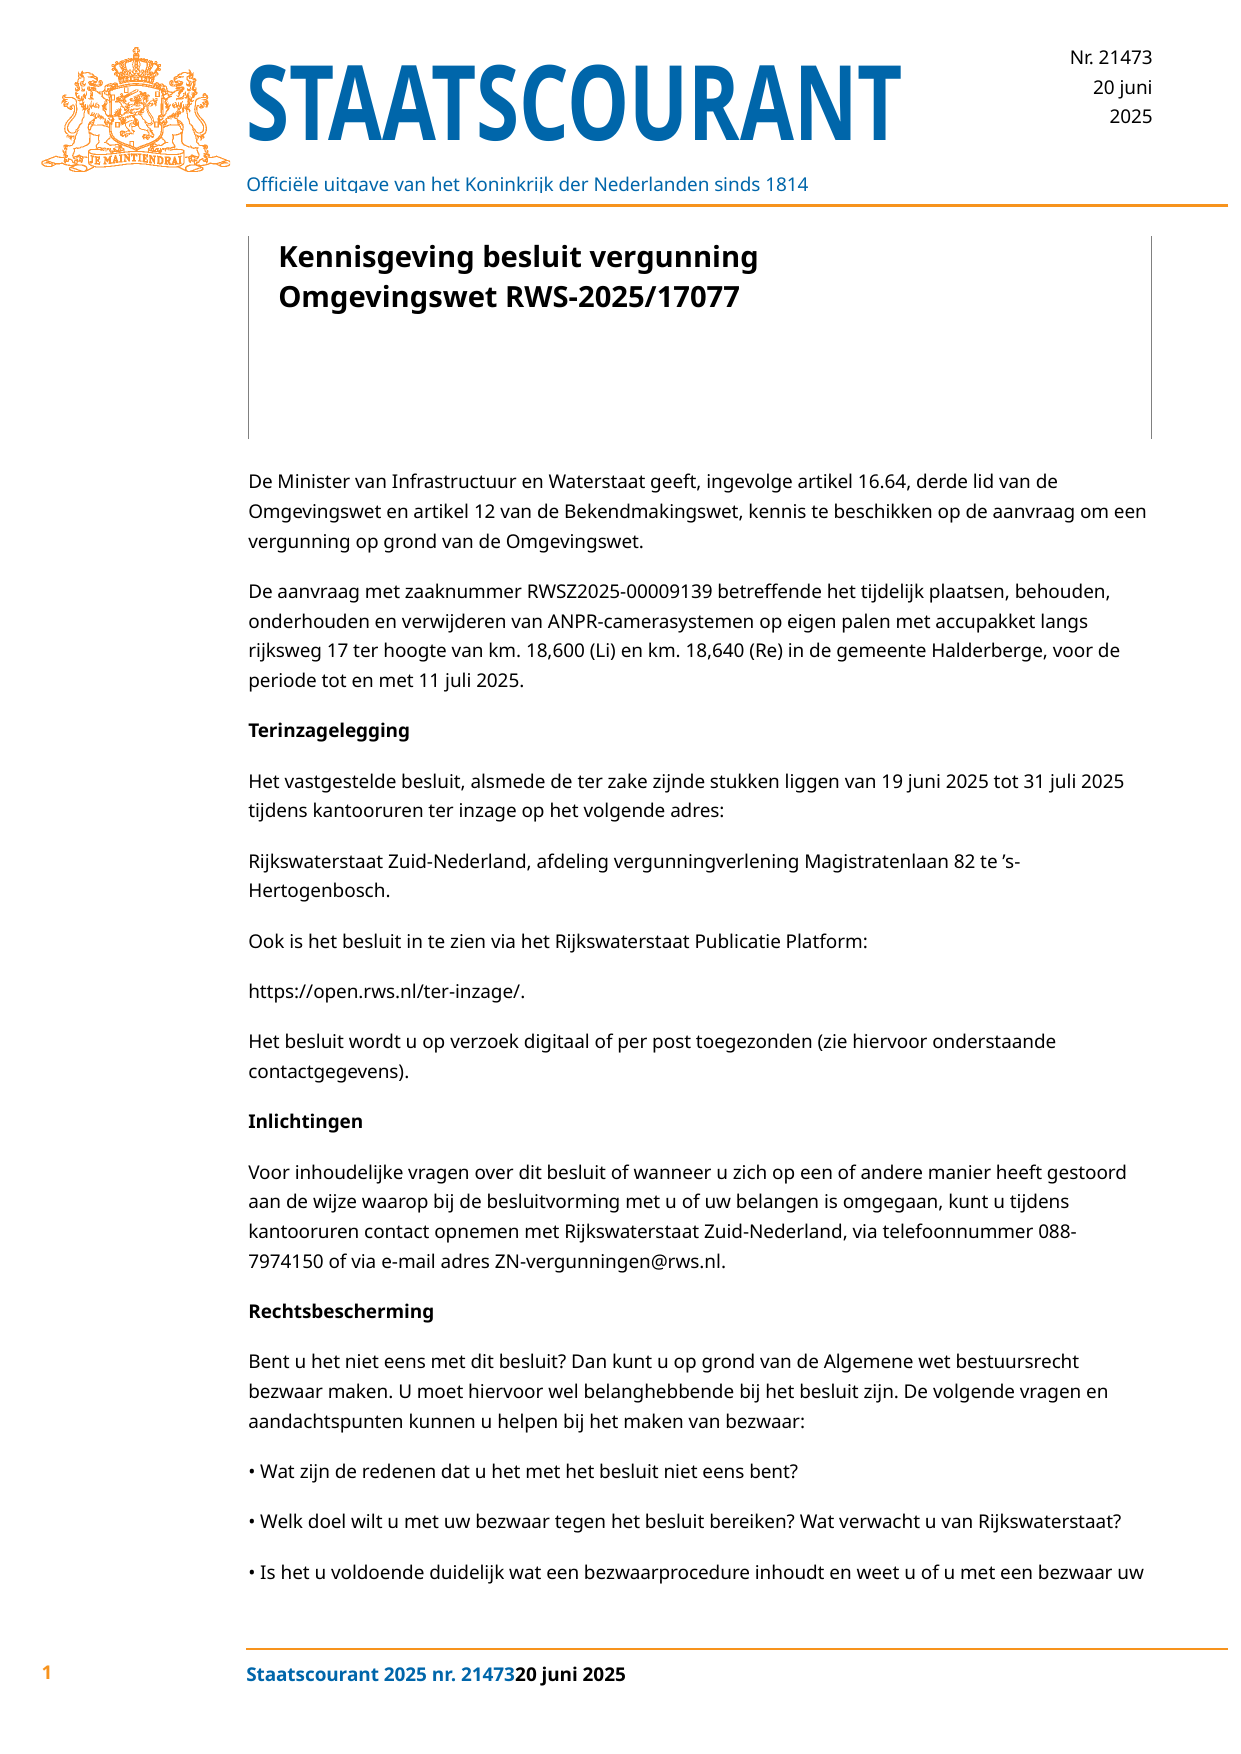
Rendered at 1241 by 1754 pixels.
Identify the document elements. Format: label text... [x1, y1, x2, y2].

text Het besluit wordt u op verzoek digitaal of per post toegezonden (zie hiervoor onderstaande contactgegevens). [248, 1029, 1152, 1084]
text De aanvraag met zaaknummer RWSZ2025-00009139 betreffende het tijdelijk plaatsen, behouden, onderhouden en verwijderen van ANPR-camerasystemen op eigen palen met accupakket langs rijksweg 17 ter hoogte van km. 18,600 (Li) en km. 18,640 (Re) in de gemeente Halderberge, voor de periode tot en met 11 juli 2025. [248, 578, 1152, 693]
text Rijkswaterstaat Zuid-Nederland, afdeling vergunningverlening Magistratenlaan 82 te ’s-Hertogenbosch. [248, 848, 1152, 903]
table_header [850, 236, 912, 413]
table_header [1090, 236, 1151, 413]
text Inlichtingen [248, 1109, 1152, 1134]
text • Welk doel wilt u met uw bezwaar tegen het besluit bereiken? Wat verwacht u van Rijkswaterstaat? [248, 1509, 1152, 1534]
text Voor inhoudelijke vragen over dit besluit of wanneer u zich op een of andere manier heeft gestoord aan de wijze waarop bij de besluitvorming met u of uw belangen is omgegaan, kunt u tijdens kantooruren contact opnemen met Rijkswaterstaat Zuid-Nederland, via telefoonnummer 088-7974150 of via e-mail adres ZN-vergunningen@rws.nl. [248, 1159, 1152, 1273]
table_header Kennisgeving besluit vergunning Omgevingswet RWS-2025/17077 [249, 236, 850, 439]
text Ook is het besluit in te zien via het Rijkswaterstaat Publicatie Platform: [248, 928, 1152, 953]
text https://open.rws.nl/ter-inzage/. [248, 978, 1152, 1004]
picture [912, 236, 1090, 414]
text • Is het u voldoende duidelijk wat een bezwaarprocedure inhoudt en weet u of u met een bezwaar uw [248, 1559, 1152, 1585]
text Het vastgestelde besluit, alsmede de ter zake zijnde stukken liggen van 19 juni 2025 tot 31 juli 2025 tijdens kantooruren ter inzage op het volgende adres: [248, 768, 1152, 823]
text Rechtsbescherming [248, 1298, 1152, 1324]
text Terinzagelegging [248, 717, 1152, 743]
table_header [850, 414, 1151, 439]
text De Minister van Infrastructuur en Waterstaat geeft, ingevolge artikel 16.64, derde lid van de Omgevingswet en artikel 12 van de Bekendmakingswet, kennis te beschikken op de aanvraag om een vergunning op grond van de Omgevingswet. [248, 469, 1152, 553]
text Bent u het niet eens met dit besluit? Dan kunt u op grond van de Algemene wet bestuursrecht bezwaar maken. U moet hiervoor wel belanghebbende bij het besluit zijn. De volgende vragen en aandachtspunten kunnen u helpen bij het maken van bezwaar: [248, 1349, 1152, 1433]
picture [41, 47, 231, 172]
text • Wat zijn de redenen dat u het met het besluit niet eens bent? [248, 1458, 1152, 1484]
